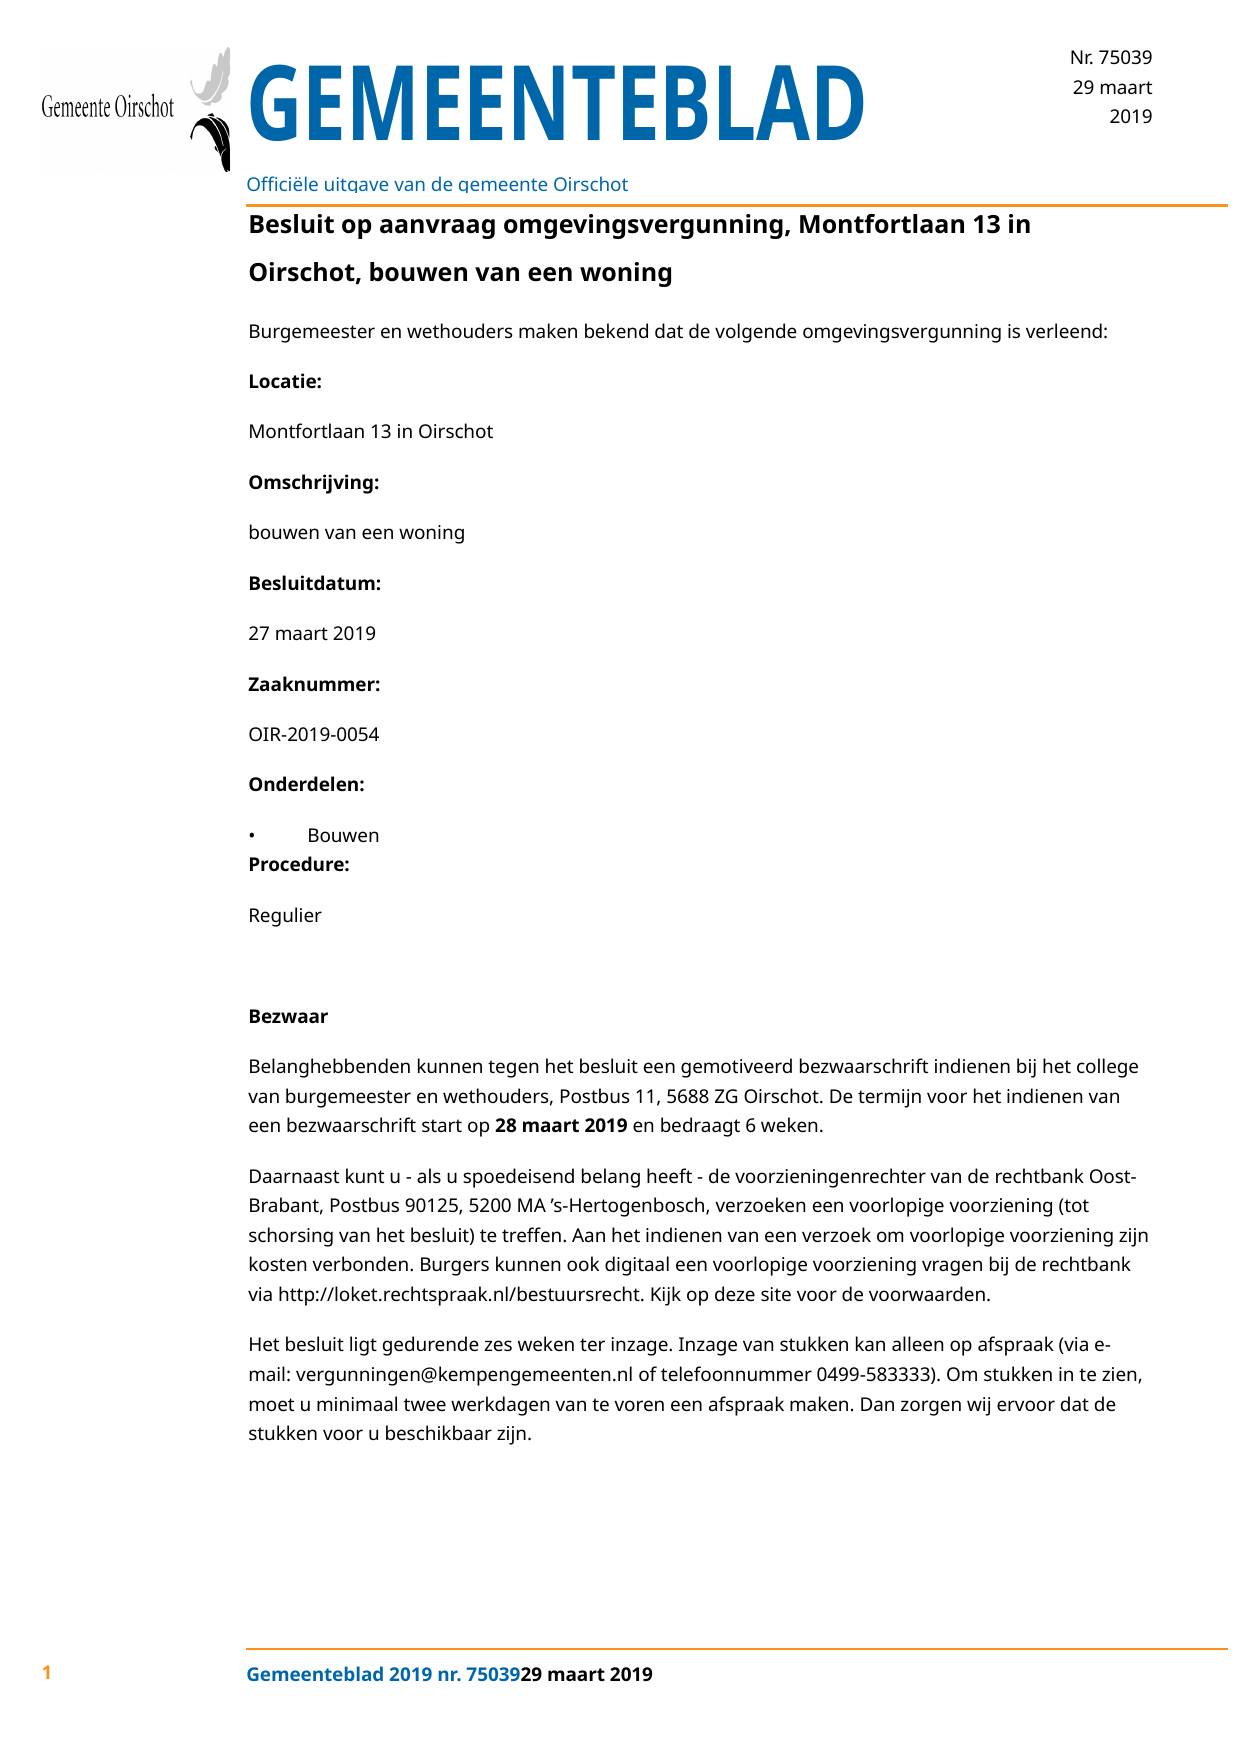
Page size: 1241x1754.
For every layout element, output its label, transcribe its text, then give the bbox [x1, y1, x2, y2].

text 27 maart 2019 [248, 620, 1152, 646]
text Montfortlaan 13 in Oirschot [248, 419, 1152, 444]
text Zaaknummer: [248, 671, 1152, 697]
text Regulier [248, 902, 1152, 928]
picture [41, 47, 231, 172]
text Het besluit ligt gedurende zes weken ter inzage. Inzage van stukken kan alleen op afspraak (via e-mail: vergunningen@kempengemeenten.nl of telefoonnummer 0499-583333). Om stukken in te zien, moet u minimaal twee werkdagen van te voren een afspraak maken. Dan zorgen wij ervoor dat de stukken voor u beschikbaar zijn. [248, 1332, 1152, 1446]
text Omschrijving: [248, 469, 1152, 495]
text Belanghebbenden kunnen tegen het besluit een gemotiveerd bezwaarschrift indienen bij het college van burgemeester en wethouders, Postbus 11, 5688 ZG Oirschot. De termijn voor het indienen van een bezwaarschrift start op 28 maart 2019 en bedraagt 6 weken. [248, 1053, 1152, 1138]
text Procedure: [248, 852, 1152, 877]
text Onderdelen: [248, 772, 1152, 797]
text Burgemeester en wethouders maken bekend dat de volgende omgevingsvergunning is verleend: [248, 318, 1152, 344]
text Bezwaar [248, 1003, 1152, 1029]
text Locatie: [248, 368, 1152, 394]
text bouwen van een woning [248, 519, 1152, 545]
list Bouwen [248, 822, 1152, 848]
text Daarnaast kunt u - als u spoedeisend belang heeft - de voorzieningenrechter van de rechtbank Oost-Brabant, Postbus 90125, 5200 MA ’s-Hertogenbosch, verzoeken een voorlopige voorziening (tot schorsing van het besluit) te treffen. Aan het indienen van een verzoek om voorlopige voorziening zijn kosten verbonden. Burgers kunnen ook digitaal een voorlopige voorziening vragen bij de rechtbank via http://loket.rechtspraak.nl/bestuursrecht. Kijk op deze site voor de voorwaarden. [248, 1163, 1152, 1307]
text Besluit op aanvraag omgevingsvergunning, Montfortlaan 13 in Oirschot, bouwen van een woning [248, 207, 1152, 288]
text Besluitdatum: [248, 570, 1152, 596]
text OIR-2019-0054 [248, 721, 1152, 747]
